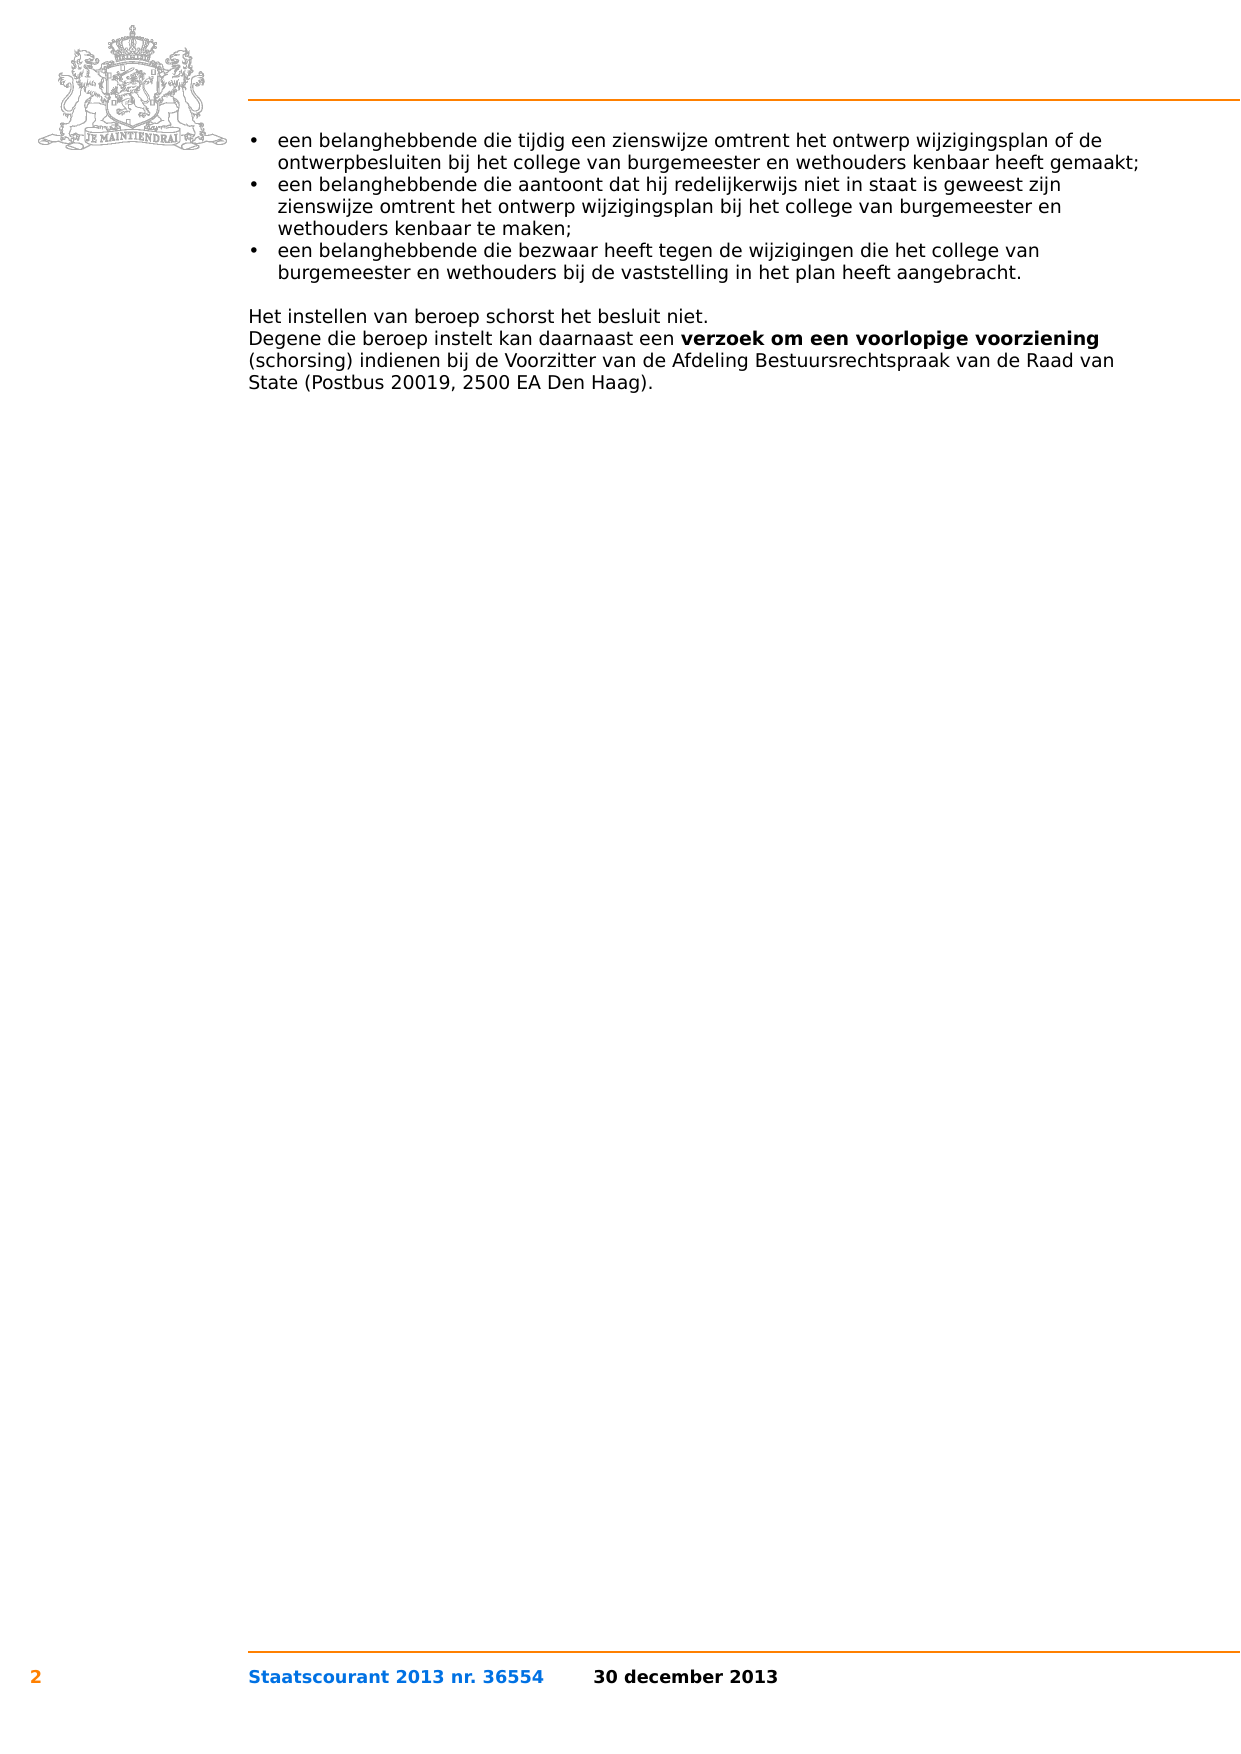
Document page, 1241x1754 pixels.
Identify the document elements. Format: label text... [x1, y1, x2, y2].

text • een belanghebbende die bezwaar heeft tegen de wijzigingen die het college van burgemeester en wethouders bij de vaststelling in het plan heeft aangebracht. [248, 240, 1163, 284]
text • een belanghebbende die aantoont dat hij redelijkerwijs niet in staat is geweest zijn zienswijze omtrent het ontwerp wijzigingsplan bij het college van burgemeester en wethouders kenbaar te maken; [248, 174, 1163, 240]
text Degene die beroep instelt kan daarnaast een verzoek om een voorlopige voorziening (schorsing) indienen bij de Voorzitter van de Afdeling Bestuursrechtspraak van de Raad van State (Postbus 20019, 2500 EA Den Haag). [248, 328, 1163, 393]
text Het instellen van beroep schorst het besluit niet. [248, 306, 1163, 328]
text • een belanghebbende die tijdig een zienswijze omtrent het ontwerp wijzigingsplan of de ontwerpbesluiten bij het college van burgemeester en wethouders kenbaar heeft gemaakt; [248, 130, 1163, 174]
picture [38, 25, 227, 150]
